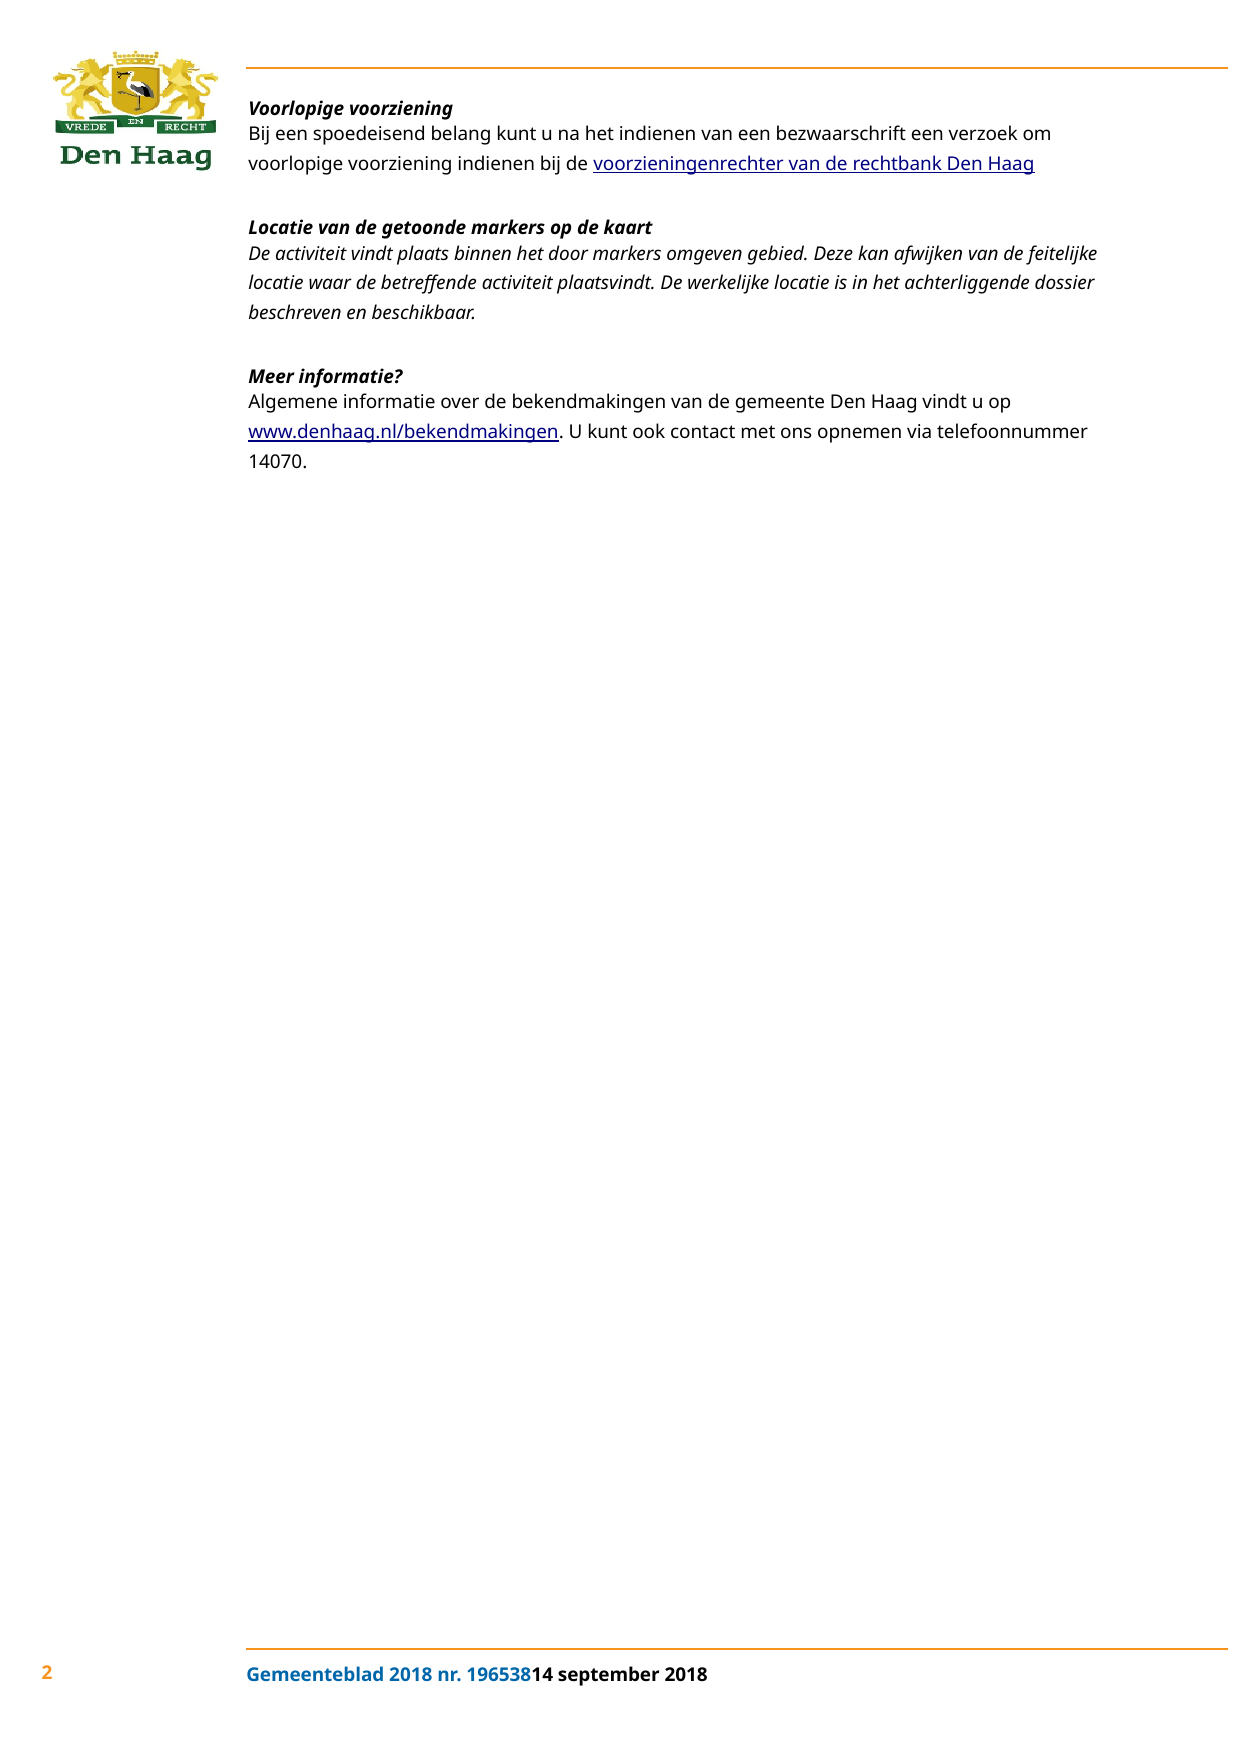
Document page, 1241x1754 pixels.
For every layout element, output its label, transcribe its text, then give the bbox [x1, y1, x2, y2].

picture [41, 47, 231, 172]
text Voorlopige voorziening [248, 95, 1152, 121]
text Bij een spoedeisend belang kunt u na het indienen van een bezwaarschrift een verzoek om voorlopige voorziening indienen bij de voorzieningenrechter van de rechtbank Den Haag [248, 121, 1152, 176]
text De activiteit vindt plaats binnen het door markers omgeven gebied. Deze kan afwijken van de feitelijke locatie waar de betreffende activiteit plaatsvindt. De werkelijke locatie is in het achterliggende dossier beschreven en beschikbaar. [248, 240, 1152, 325]
text Meer informatie? [248, 363, 1152, 389]
text Algemene informatie over de bekendmakingen van de gemeente Den Haag vindt u op www.denhaag.nl/bekendmakingen. U kunt ook contact met ons opnemen via telefoonnummer 14070. [248, 389, 1152, 473]
text Locatie van de getoonde markers op de kaart [248, 214, 1152, 240]
